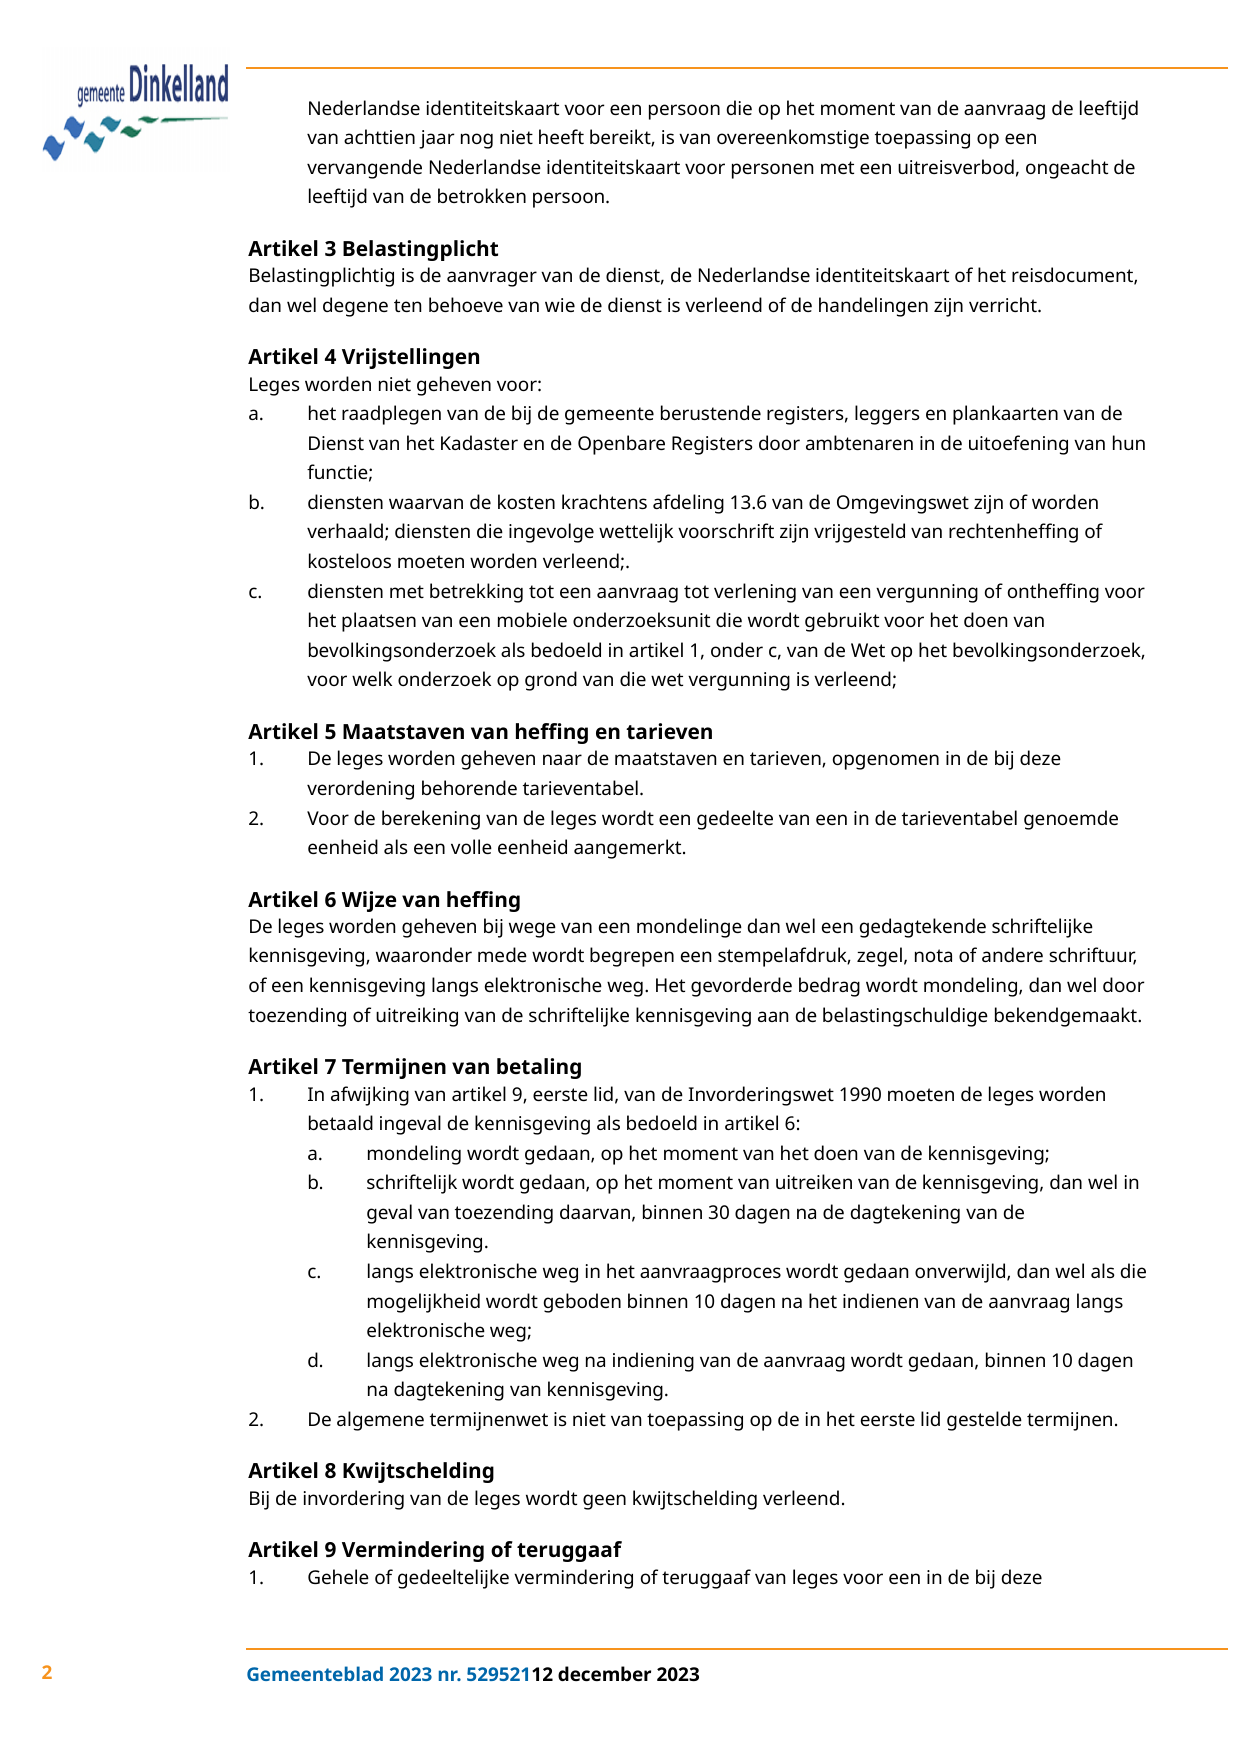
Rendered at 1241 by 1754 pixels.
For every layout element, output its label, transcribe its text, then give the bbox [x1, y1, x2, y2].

picture [41, 47, 231, 172]
list diensten met betrekking tot een aanvraag tot verlening van een vergunning of ontheffing voor het plaatsen van een mobiele onderzoeksunit die wordt gebruikt voor het doen van bevolkingsonderzoek als bedoeld in artikel 1, onder c, van de Wet op het bevolkingsonderzoek, voor welk onderzoek op grond van die wet vergunning is verleend; [248, 578, 1152, 692]
list Nederlandse identiteitskaart voor een persoon die op het moment van de aanvraag de leeftijd van achttien jaar nog niet heeft bereikt, is van overeenkomstige toepassing op een vervangende Nederlandse identiteitskaart voor personen met een uitreisverbod, ongeacht de leeftijd van de betrokken persoon. [248, 95, 1152, 209]
list De algemene termijnenwet is niet van toepassing op de in het eerste lid gestelde termijnen. [248, 1406, 1152, 1432]
list De leges worden geheven naar de maatstaven en tarieven, opgenomen in de bij deze verordening behorende tarieventabel. [248, 746, 1152, 801]
list mondeling wordt gedaan, op het moment van het doen van de kennisgeving; [307, 1140, 1152, 1166]
list In afwijking van artikel 9, eerste lid, van de Invorderingswet 1990 moeten de leges worden betaald ingeval de kennisgeving als bedoeld in artikel 6: [248, 1081, 1152, 1136]
list Gehele of gedeeltelijke vermindering of teruggaaf van leges voor een in de bij deze [248, 1564, 1152, 1589]
text Belastingplichtig is de aanvrager van de dienst, de Nederlandse identiteitskaart of het reisdocument, dan wel degene ten behoeve van wie de dienst is verleend of de handelingen zijn verricht. [248, 262, 1152, 318]
text Artikel 7 Termijnen van betaling [248, 1052, 1152, 1081]
text Artikel 4 Vrijstellingen [248, 342, 1152, 371]
text Artikel 6 Wijze van heffing [248, 885, 1152, 913]
list langs elektronische weg na indiening van de aanvraag wordt gedaan, binnen 10 dagen na dagtekening van kennisgeving. [307, 1347, 1152, 1402]
text Leges worden niet geheven voor: [248, 371, 1152, 397]
text Bij de invordering van de leges wordt geen kwijtschelding verleend. [248, 1485, 1152, 1511]
text Artikel 9 Vermindering of teruggaaf [248, 1535, 1152, 1564]
text De leges worden geheven bij wege van een mondelinge dan wel een gedagtekende schriftelijke kennisgeving, waaronder mede wordt begrepen een stempelafdruk, zegel, nota of andere schriftuur, of een kennisgeving langs elektronische weg. Het gevorderde bedrag wordt mondeling, dan wel door toezending of uitreiking van de schriftelijke kennisgeving aan de belastingschuldige bekendgemaakt. [248, 913, 1152, 1028]
list Voor de berekening van de leges wordt een gedeelte van een in de tarieventabel genoemde eenheid als een volle eenheid aangemerkt. [248, 805, 1152, 860]
text Artikel 8 Kwijtschelding [248, 1457, 1152, 1485]
list langs elektronische weg in het aanvraagproces wordt gedaan onverwijld, dan wel als die mogelijkheid wordt geboden binnen 10 dagen na het indienen van de aanvraag langs elektronische weg; [307, 1258, 1152, 1343]
list schriftelijk wordt gedaan, op het moment van uitreiken van de kennisgeving, dan wel in geval van toezending daarvan, binnen 30 dagen na de dagtekening van de kennisgeving. [307, 1169, 1152, 1254]
text Artikel 3 Belastingplicht [248, 234, 1152, 262]
text Artikel 5 Maatstaven van heffing en tarieven [248, 717, 1152, 746]
list diensten waarvan de kosten krachtens afdeling 13.6 van de Omgevingswet zijn of worden verhaald; diensten die ingevolge wettelijk voorschrift zijn vrijgesteld van rechtenheffing of kosteloos moeten worden verleend;. [248, 489, 1152, 574]
list het raadplegen van de bij de gemeente berustende registers, leggers en plankaarten van de Dienst van het Kadaster en de Openbare Registers door ambtenaren in de uitoefening van hun functie; [248, 400, 1152, 485]
